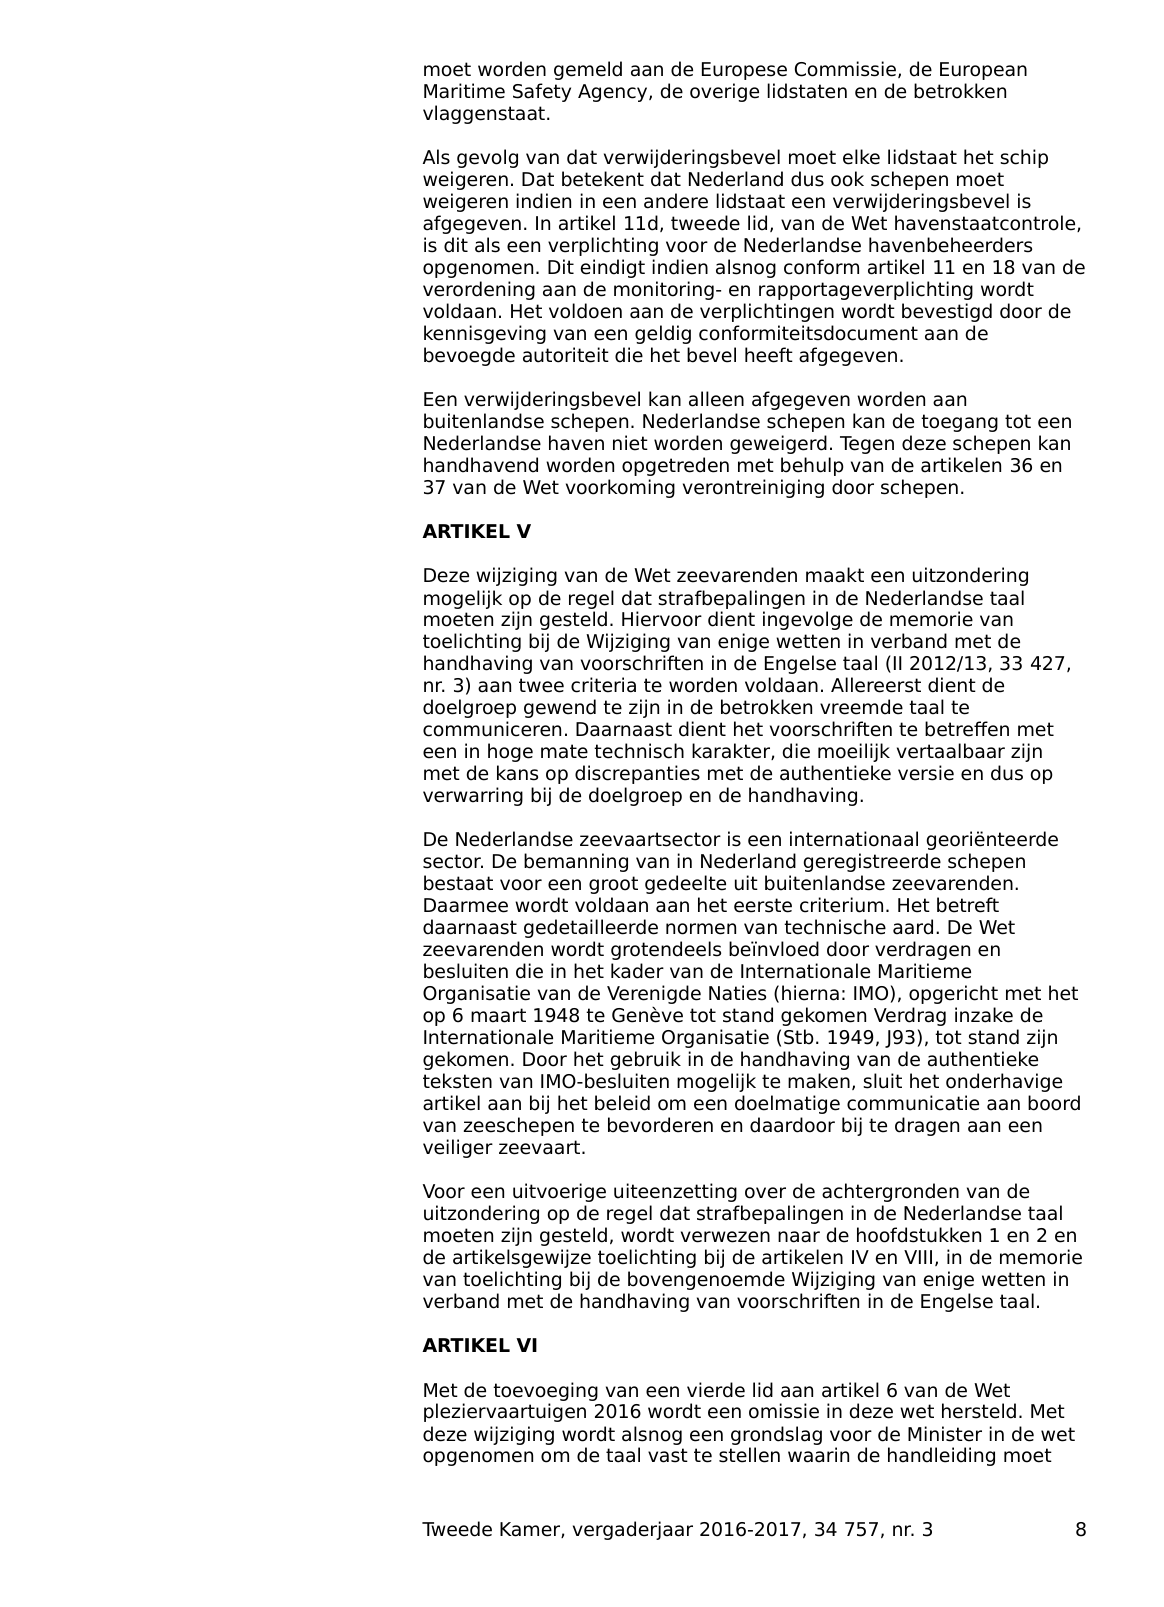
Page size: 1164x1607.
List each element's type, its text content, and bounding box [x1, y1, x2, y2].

text Voor een uitvoerige uiteenzetting over de achtergronden van de uitzondering op de regel dat strafbepalingen in de Nederlandse taal moeten zijn gesteld, wordt verwezen naar de hoofdstukken 1 en 2 en de artikelsgewijze toelichting bij de artikelen IV en VIII, in de memorie van toelichting bij de bovengenoemde Wijziging van enige wetten in verband met de handhaving van voorschriften in de Engelse taal. [422, 1181, 1087, 1313]
text Een verwijderingsbevel kan alleen afgegeven worden aan buitenlandse schepen. Nederlandse schepen kan de toegang tot een Nederlandse haven niet worden geweigerd. Tegen deze schepen kan handhavend worden opgetreden met behulp van de artikelen 36 en 37 van de Wet voorkoming verontreiniging door schepen. [422, 389, 1087, 499]
text Deze wijziging van de Wet zeevarenden maakt een uitzondering mogelijk op de regel dat strafbepalingen in de Nederlandse taal moeten zijn gesteld. Hiervoor dient ingevolge de memorie van toelichting bij de Wijziging van enige wetten in verband met de handhaving van voorschriften in de Engelse taal (II 2012/13, 33 427, nr. 3) aan twee criteria te worden voldaan. Allereerst dient de doelgroep gewend te zijn in de betrokken vreemde taal te communiceren. Daarnaast dient het voorschriften te betreffen met een in hoge mate technisch karakter, die moeilijk vertaalbaar zijn met de kans op discrepanties met de authentieke versie en dus op verwarring bij de doelgroep en de handhaving. [422, 565, 1087, 807]
subtitle ARTIKEL VI [422, 1335, 1087, 1357]
text moet worden gemeld aan de Europese Commissie, de European Maritime Safety Agency, de overige lidstaten en de betrokken vlaggenstaat. [422, 59, 1087, 125]
text Met de toevoeging van een vierde lid aan artikel 6 van de Wet pleziervaartuigen 2016 wordt een omissie in deze wet hersteld. Met deze wijziging wordt alsnog een grondslag voor de Minister in de wet opgenomen om de taal vast te stellen waarin de handleiding moet [422, 1379, 1087, 1467]
text Als gevolg van dat verwijderingsbevel moet elke lidstaat het schip weigeren. Dat betekent dat Nederland dus ook schepen moet weigeren indien in een andere lidstaat een verwijderingsbevel is afgegeven. In artikel 11d, tweede lid, van de Wet havenstaatcontrole, is dit als een verplichting voor de Nederlandse havenbeheerders opgenomen. Dit eindigt indien alsnog conform artikel 11 en 18 van de verordening aan de monitoring- en rapportageverplichting wordt voldaan. Het voldoen aan de verplichtingen wordt bevestigd door de kennisgeving van een geldig conformiteitsdocument aan de bevoegde autoriteit die het bevel heeft afgegeven. [422, 147, 1087, 367]
text De Nederlandse zeevaartsector is een internationaal georiënteerde sector. De bemanning van in Nederland geregistreerde schepen bestaat voor een groot gedeelte uit buitenlandse zeevarenden. Daarmee wordt voldaan aan het eerste criterium. Het betreft daarnaast gedetailleerde normen van technische aard. De Wet zeevarenden wordt grotendeels beïnvloed door verdragen en besluiten die in het kader van de Internationale Maritieme Organisatie van de Verenigde Naties (hierna: IMO), opgericht met het op 6 maart 1948 te Genève tot stand gekomen Verdrag inzake de Internationale Maritieme Organisatie (Stb. 1949, J93), tot stand zijn gekomen. Door het gebruik in de handhaving van de authentieke teksten van IMO-besluiten mogelijk te maken, sluit het onderhavige artikel aan bij het beleid om een doelmatige communicatie aan boord van zeeschepen te bevorderen en daardoor bij te dragen aan een veiliger zeevaart. [422, 829, 1087, 1159]
subtitle ARTIKEL V [422, 521, 1087, 543]
